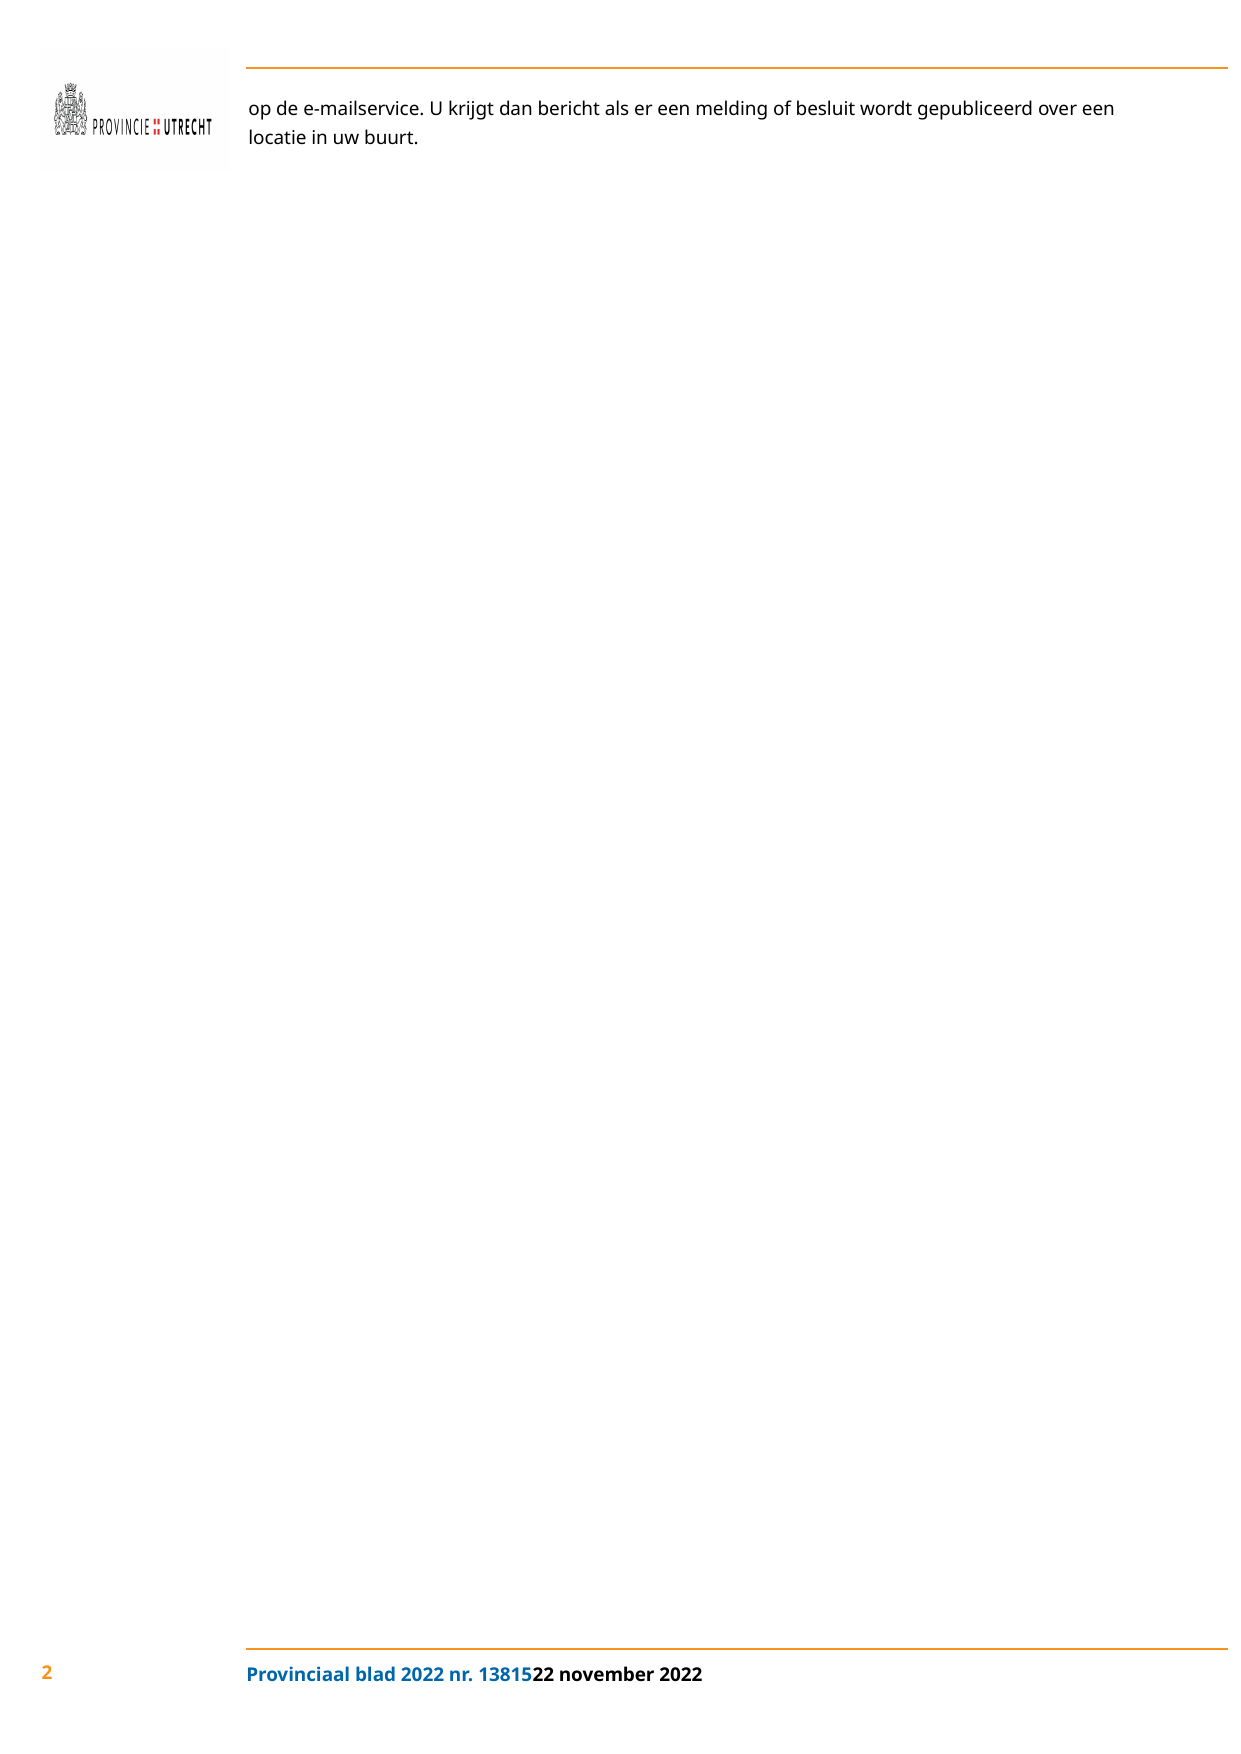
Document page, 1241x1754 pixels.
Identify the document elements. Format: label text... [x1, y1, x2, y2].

text op de e-mailservice. U krijgt dan bericht als er een melding of besluit wordt gepubliceerd over een locatie in uw buurt. [248, 95, 1152, 150]
picture [41, 47, 231, 172]
